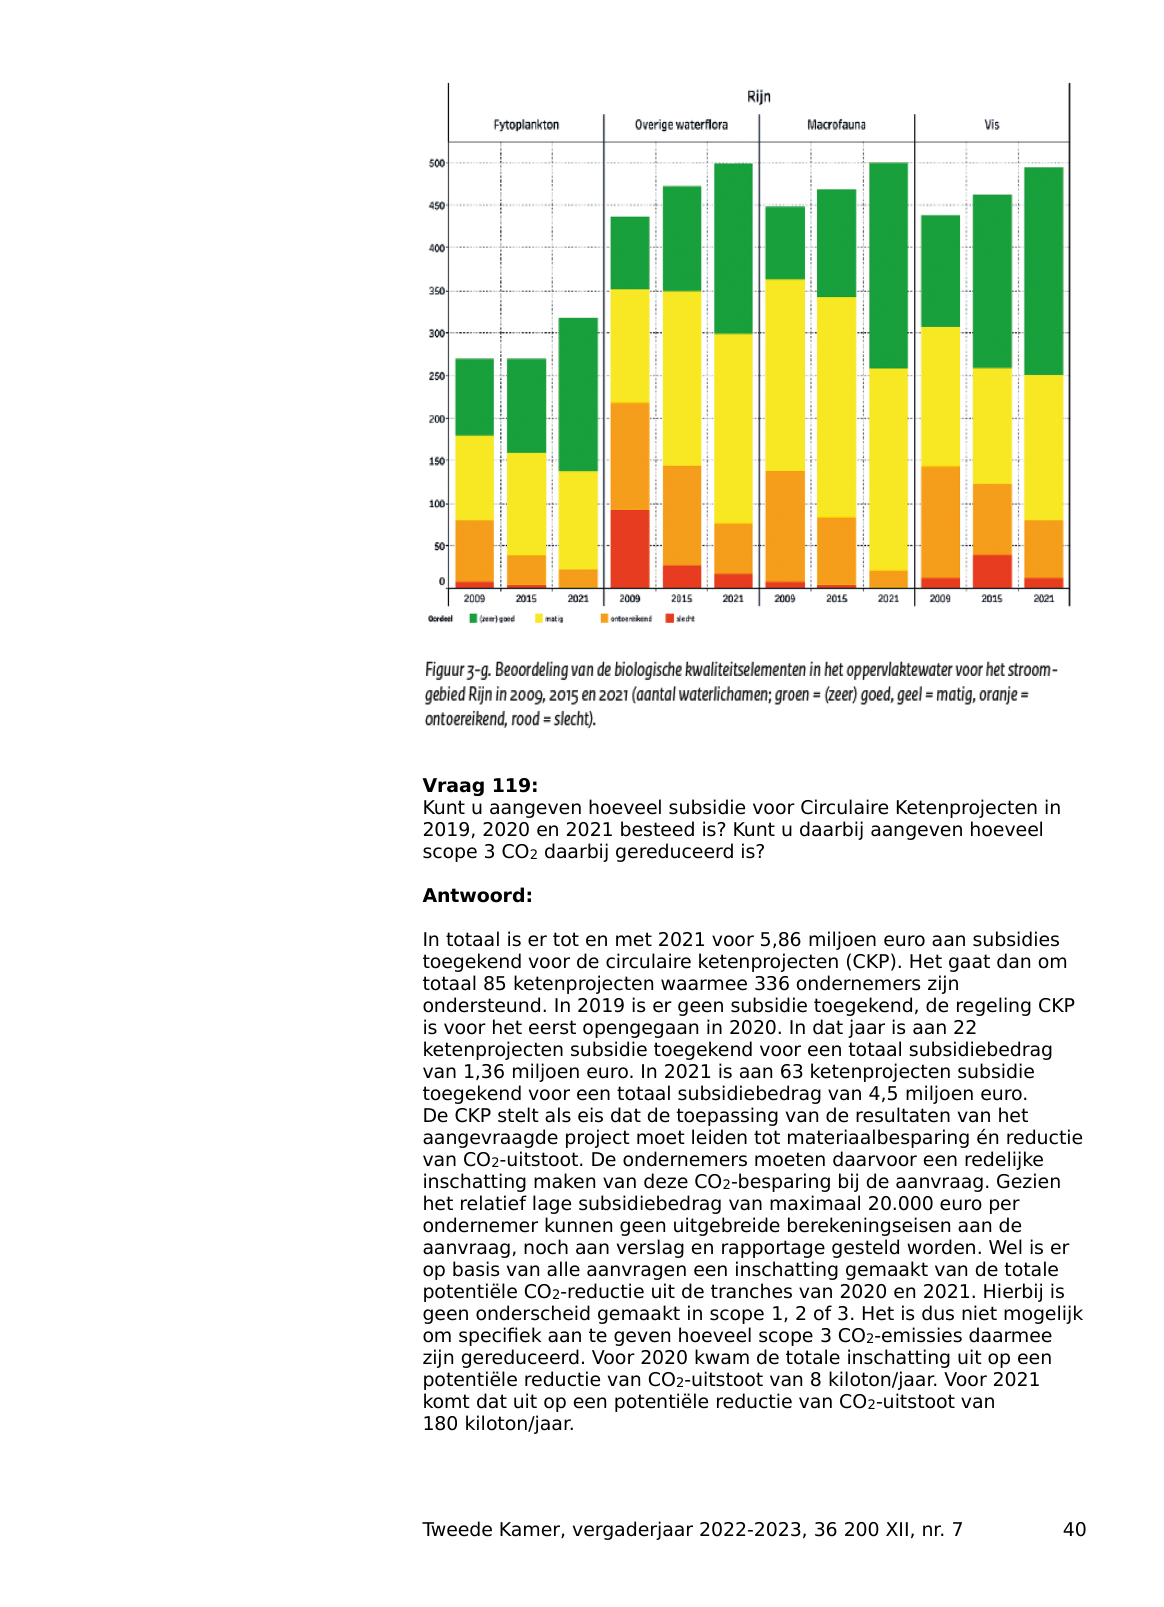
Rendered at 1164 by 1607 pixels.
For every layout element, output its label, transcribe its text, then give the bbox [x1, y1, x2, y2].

subtitle Vraag 119: [422, 775, 1087, 797]
picture [422, 81, 1072, 731]
subtitle Antwoord: [422, 885, 1087, 907]
text In totaal is er tot en met 2021 voor 5,86 miljoen euro aan subsidies toegekend voor de circulaire ketenprojecten (CKP). Het gaat dan om totaal 85 ketenprojecten waarmee 336 ondernemers zijn ondersteund. In 2019 is er geen subsidie toegekend, de regeling CKP is voor het eerst opengegaan in 2020. In dat jaar is aan 22 ketenprojecten subsidie toegekend voor een totaal subsidiebedrag van 1,36 miljoen euro. In 2021 is aan 63 ketenprojecten subsidie toegekend voor een totaal subsidiebedrag van 4,5 miljoen euro. [422, 929, 1087, 1105]
text De CKP stelt als eis dat de toepassing van de resultaten van het aangevraagde project moet leiden tot materiaalbesparing én reductie van CO2-uitstoot. De ondernemers moeten daarvoor een redelijke inschatting maken van deze CO2-besparing bij de aanvraag. Gezien het relatief lage subsidiebedrag van maximaal 20.000 euro per ondernemer kunnen geen uitgebreide berekeningseisen aan de aanvraag, noch aan verslag en rapportage gesteld worden. Wel is er op basis van alle aanvragen een inschatting gemaakt van de totale potentiële CO2-reductie uit de tranches van 2020 en 2021. Hierbij is geen onderscheid gemaakt in scope 1, 2 of 3. Het is dus niet mogelijk om specifiek aan te geven hoeveel scope 3 CO2-emissies daarmee zijn gereduceerd. Voor 2020 kwam de totale inschatting uit op een potentiële reductie van CO2-uitstoot van 8 kiloton/jaar. Voor 2021 komt dat uit op een potentiële reductie van CO2-uitstoot van 180 kiloton/jaar. [422, 1105, 1087, 1435]
text Kunt u aangeven hoeveel subsidie voor Circulaire Ketenprojecten in 2019, 2020 en 2021 besteed is? Kunt u daarbij aangeven hoeveel scope 3 CO2 daarbij gereduceerd is? [422, 797, 1087, 863]
